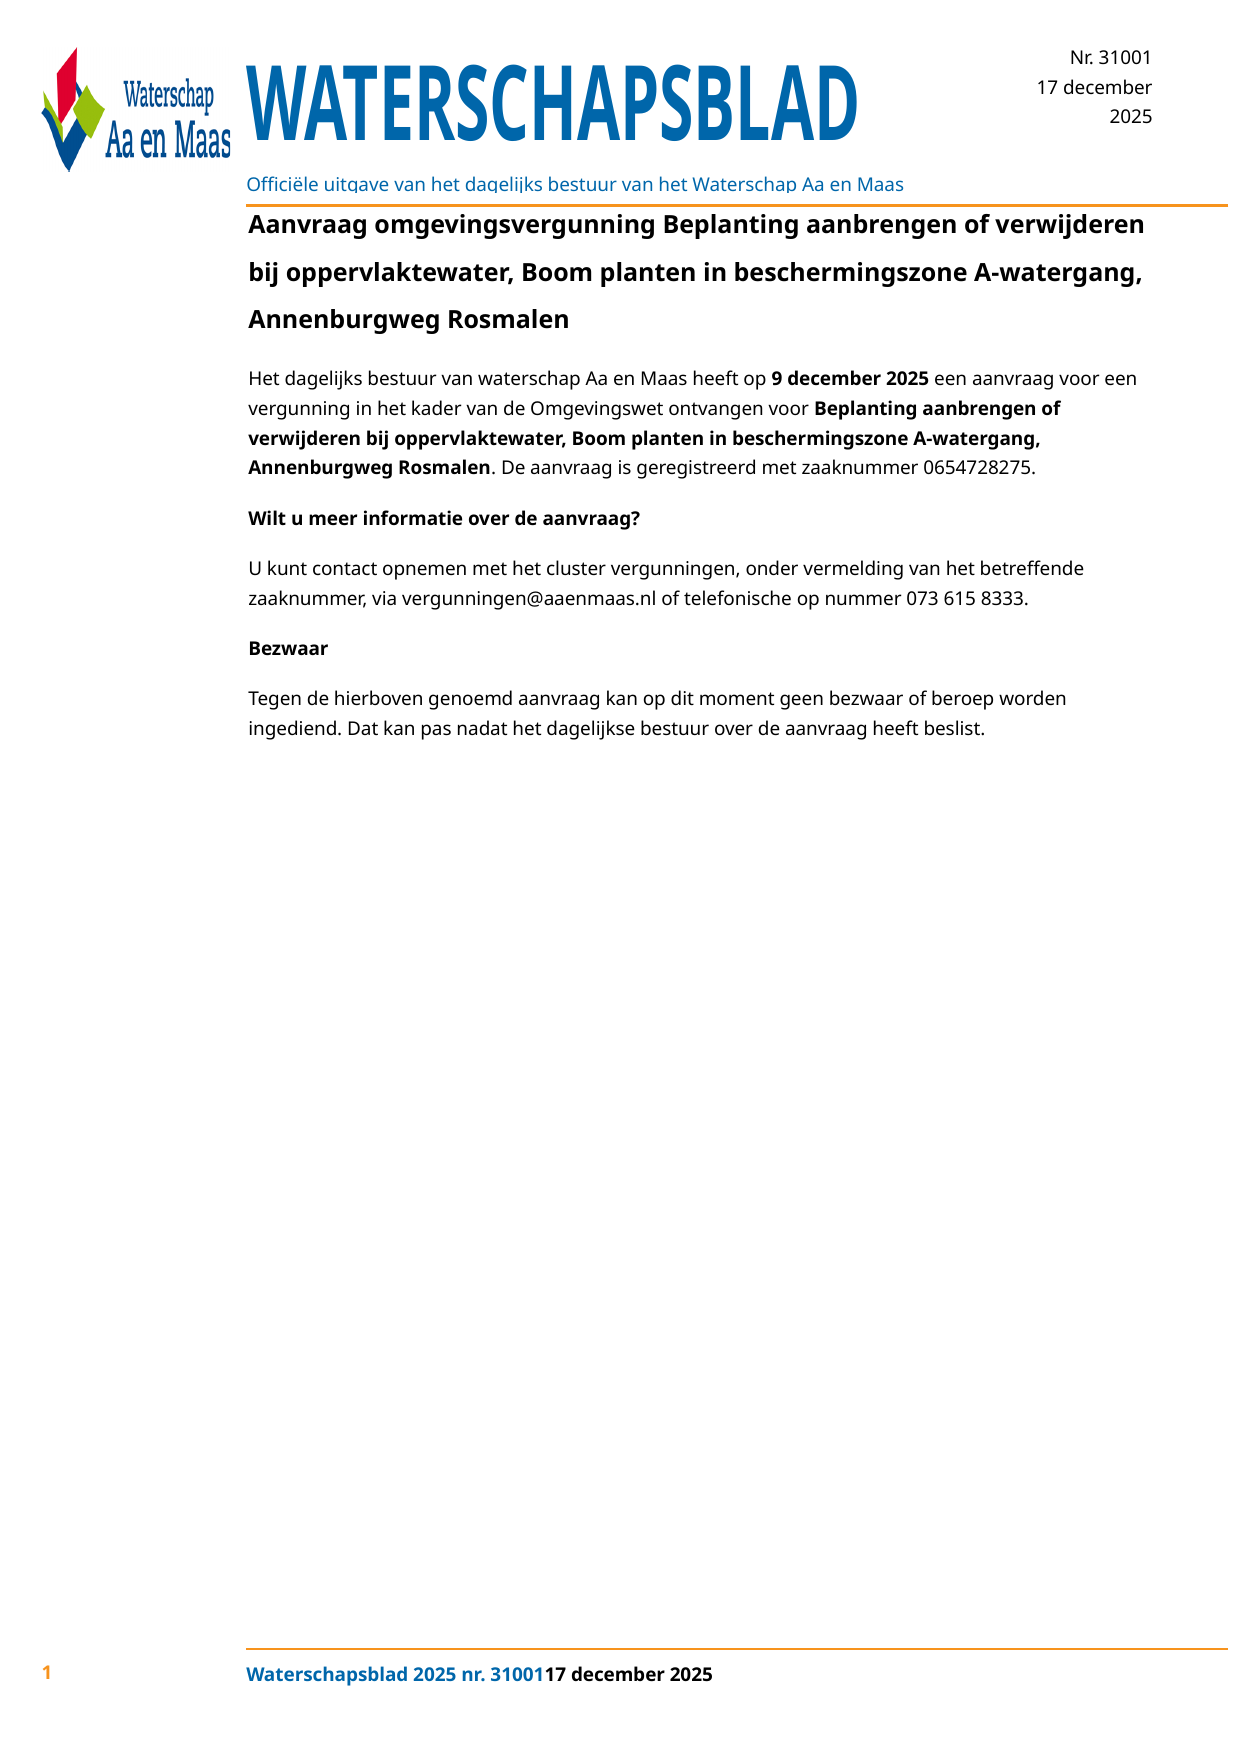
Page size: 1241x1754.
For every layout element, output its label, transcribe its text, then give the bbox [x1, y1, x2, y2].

picture [41, 47, 231, 172]
text Tegen de hierboven genoemd aanvraag kan op dit moment geen bezwaar of beroep worden ingediend. Dat kan pas nadat het dagelijkse bestuur over de aanvraag heeft beslist. [248, 686, 1152, 741]
text U kunt contact opnemen met het cluster vergunningen, onder vermelding van het betreffende zaaknummer, via vergunningen@aaenmaas.nl of telefonische op nummer 073 615 8333. [248, 555, 1152, 610]
text Bezwaar [248, 635, 1152, 661]
text Aanvraag omgevingsvergunning Beplanting aanbrengen of verwijderen bij oppervlaktewater, Boom planten in beschermingszone A-watergang, Annenburgweg Rosmalen [248, 207, 1152, 336]
text Het dagelijks bestuur van waterschap Aa en Maas heeft op 9 december 2025 een aanvraag voor een vergunning in het kader van de Omgevingswet ontvangen voor Beplanting aanbrengen of verwijderen bij oppervlaktewater, Boom planten in beschermingszone A-watergang, Annenburgweg Rosmalen. De aanvraag is geregistreerd met zaaknummer 0654728275. [248, 366, 1152, 480]
text Wilt u meer informatie over de aanvraag? [248, 505, 1152, 530]
